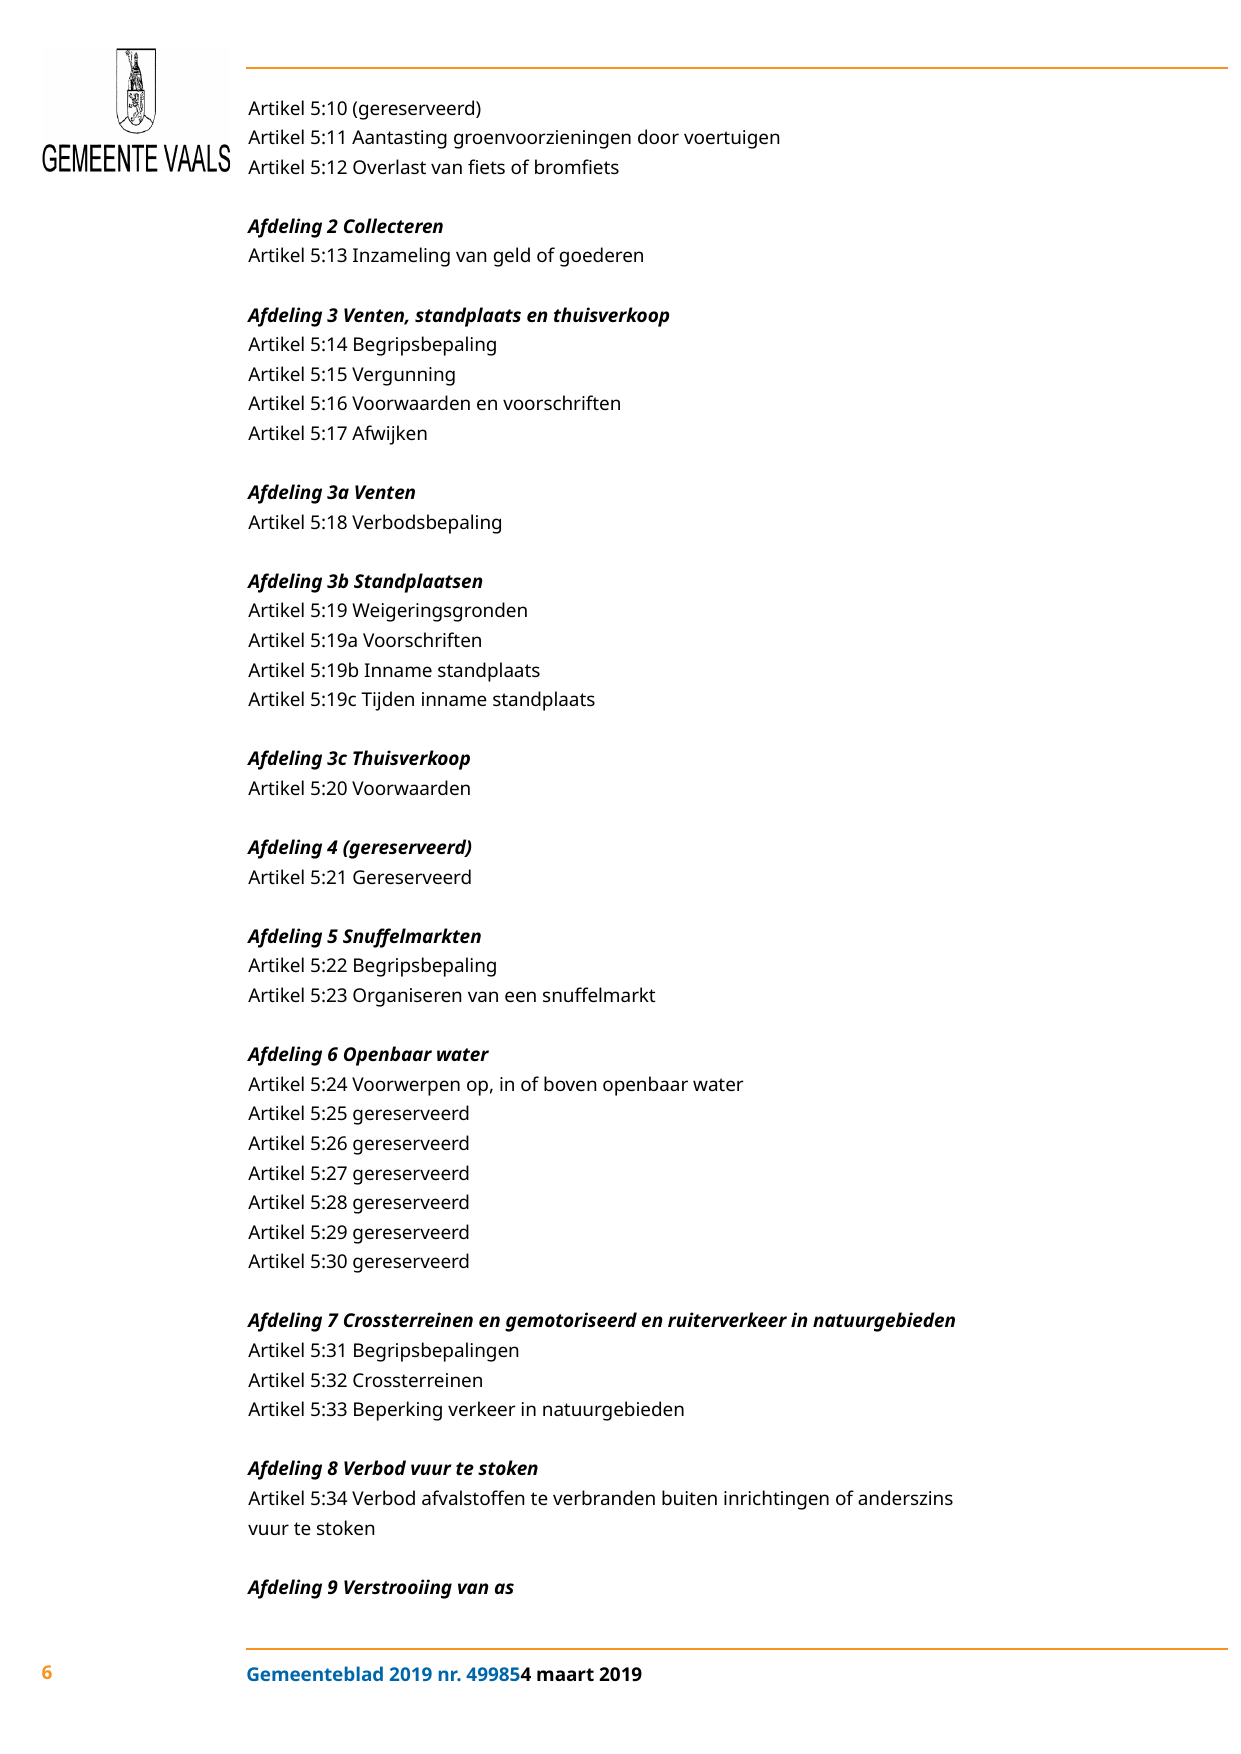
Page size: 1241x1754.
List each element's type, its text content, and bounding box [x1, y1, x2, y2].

text Artikel 5:27 gereserveerd [248, 1160, 1152, 1186]
text Artikel 5:11 Aantasting groenvoorzieningen door voertuigen [248, 124, 1152, 150]
text Artikel 5:13 Inzameling van geld of goederen [248, 243, 1152, 268]
text Artikel 5:16 Voorwaarden en voorschriften [248, 391, 1152, 416]
text Artikel 5:12 Overlast van fiets of bromfiets [248, 154, 1152, 180]
text Artikel 5:10 (gereserveerd) [248, 95, 1152, 121]
text Artikel 5:21 Gereserveerd [248, 864, 1152, 890]
text Artikel 5:19c Tijden inname standplaats [248, 686, 1152, 712]
text Afdeling 4 (gereserveerd) [248, 834, 1152, 860]
text Artikel 5:19 Weigeringsgronden [248, 598, 1152, 623]
text Artikel 5:25 gereserveerd [248, 1101, 1152, 1126]
text Afdeling 8 Verbod vuur te stoken [248, 1456, 1152, 1481]
text Artikel 5:33 Beperking verkeer in natuurgebieden [248, 1396, 1152, 1422]
text Afdeling 3a Venten [248, 479, 1152, 505]
text Artikel 5:19b Inname standplaats [248, 657, 1152, 683]
text Artikel 5:30 gereserveerd [248, 1248, 1152, 1274]
text vuur te stoken [248, 1515, 1152, 1541]
text Afdeling 3 Venten, standplaats en thuisverkoop [248, 302, 1152, 328]
text Artikel 5:28 gereserveerd [248, 1189, 1152, 1215]
text Artikel 5:34 Verbod afvalstoffen te verbranden buiten inrichtingen of anderszins [248, 1485, 1152, 1511]
text Artikel 5:29 gereserveerd [248, 1219, 1152, 1245]
text Afdeling 6 Openbaar water [248, 1041, 1152, 1067]
text Artikel 5:24 Voorwerpen op, in of boven openbaar water [248, 1071, 1152, 1097]
text Artikel 5:32 Crossterreinen [248, 1367, 1152, 1393]
text Artikel 5:17 Afwijken [248, 420, 1152, 446]
text Artikel 5:26 gereserveerd [248, 1130, 1152, 1156]
text Afdeling 5 Snuffelmarkten [248, 923, 1152, 949]
text Afdeling 3b Standplaatsen [248, 568, 1152, 594]
text Artikel 5:22 Begripsbepaling [248, 953, 1152, 978]
text Artikel 5:20 Voorwaarden [248, 775, 1152, 801]
text Afdeling 3c Thuisverkoop [248, 746, 1152, 771]
text Artikel 5:19a Voorschriften [248, 627, 1152, 653]
text Artikel 5:18 Verbodsbepaling [248, 509, 1152, 535]
text Afdeling 9 Verstrooiing van as [248, 1574, 1152, 1600]
text Artikel 5:31 Begripsbepalingen [248, 1337, 1152, 1363]
text Artikel 5:14 Begripsbepaling [248, 331, 1152, 357]
text Artikel 5:23 Organiseren van een snuffelmarkt [248, 982, 1152, 1008]
picture [41, 47, 231, 172]
text Artikel 5:15 Vergunning [248, 361, 1152, 387]
text Afdeling 7 Crossterreinen en gemotoriseerd en ruiterverkeer in natuurgebieden [248, 1308, 1152, 1333]
text Afdeling 2 Collecteren [248, 213, 1152, 239]
